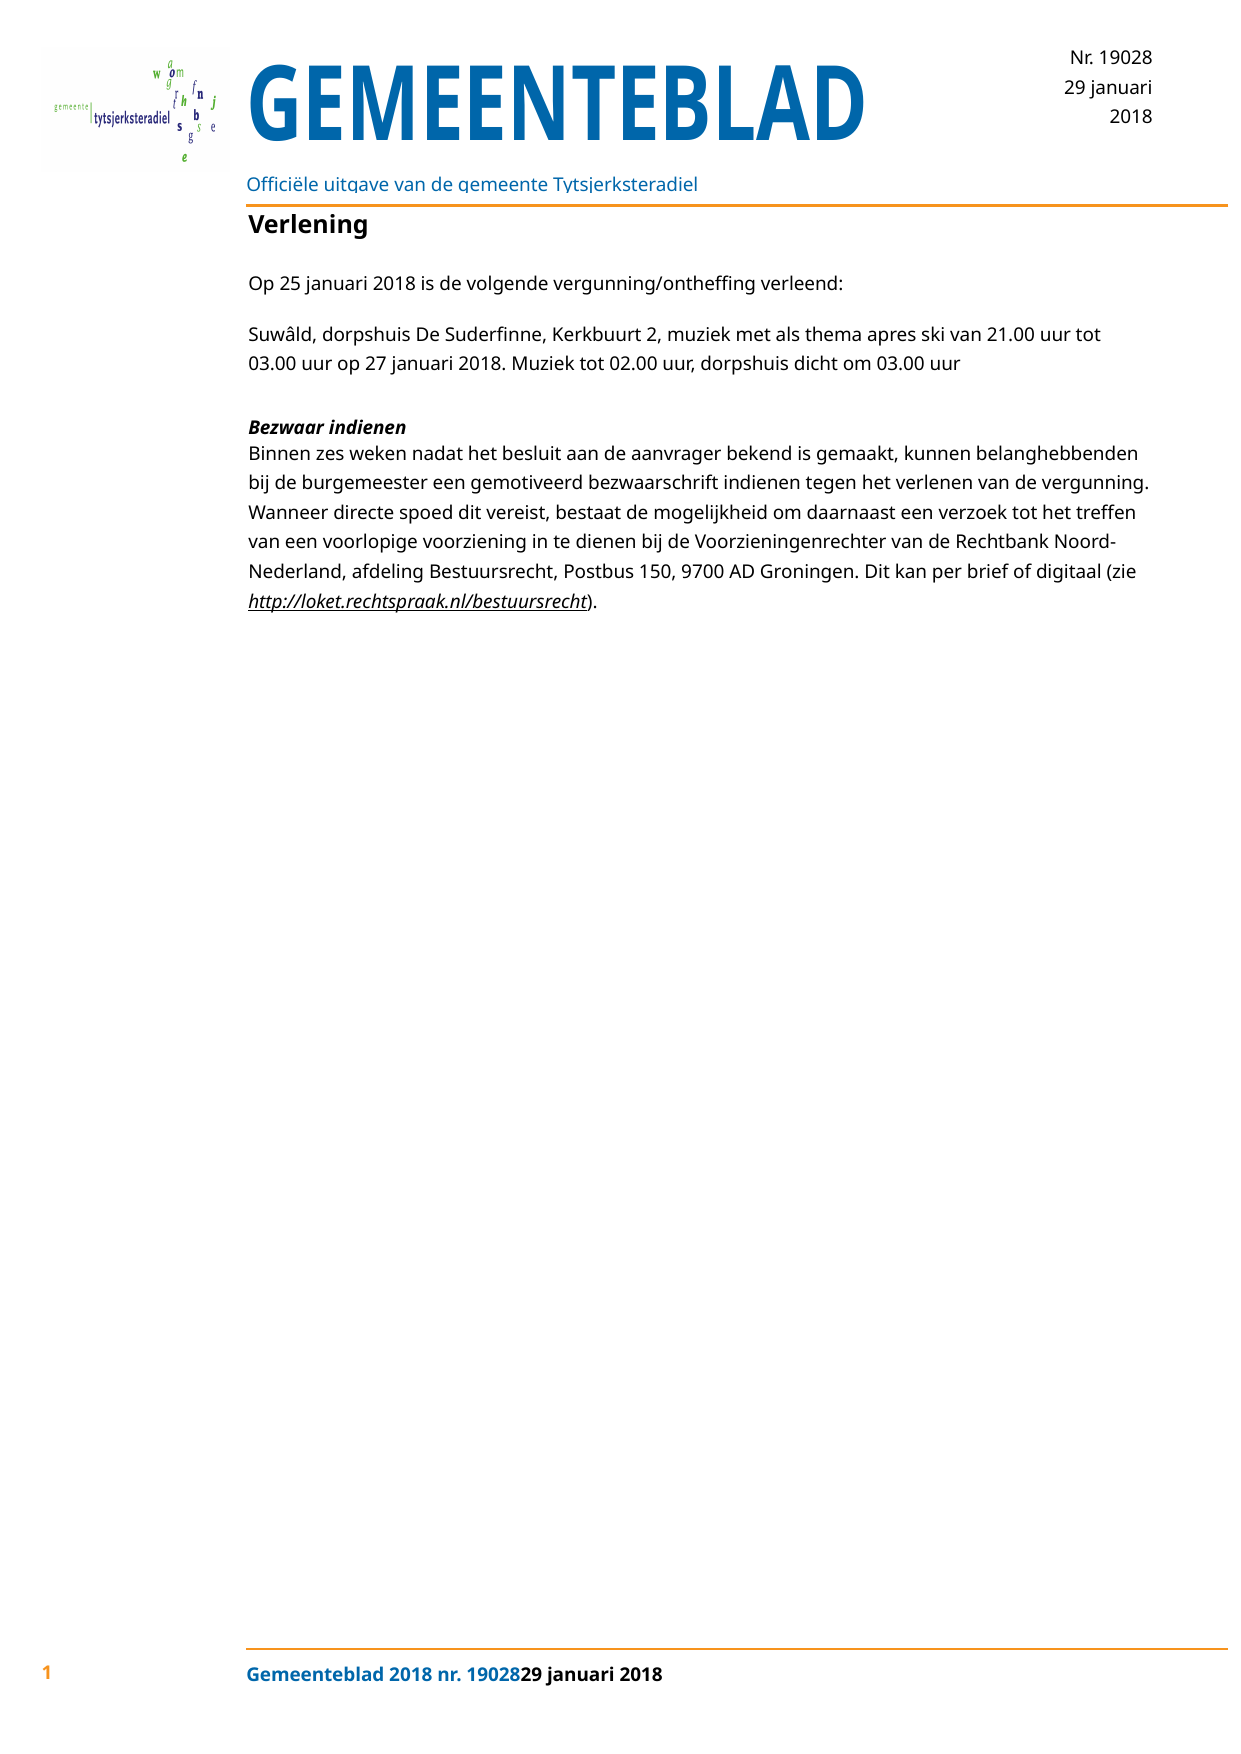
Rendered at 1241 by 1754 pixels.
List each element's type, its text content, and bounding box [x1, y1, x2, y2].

text Binnen zes weken nadat het besluit aan de aanvrager bekend is gemaakt, kunnen belanghebbenden bij de burgemeester een gemotiveerd bezwaarschrift indienen tegen het verlenen van de vergunning. Wanneer directe spoed dit vereist, bestaat de mogelijkheid om daarnaast een verzoek tot het treffen van een voorlopige voorziening in te dienen bij de Voorzieningenrechter van de Rechtbank Noord-Nederland, afdeling Bestuursrecht, Postbus 150, 9700 AD Groningen. Dit kan per brief of digitaal (zie http://loket.rechtspraak.nl/bestuursrecht). [248, 440, 1152, 614]
picture [41, 47, 231, 172]
text Suwâld, dorpshuis De Suderfinne, Kerkbuurt 2, muziek met als thema apres ski van 21.00 uur tot 03.00 uur op 27 januari 2018. Muziek tot 02.00 uur, dorpshuis dicht om 03.00 uur [248, 321, 1152, 376]
text Verlening [248, 207, 1152, 241]
text Bezwaar indienen [248, 414, 1152, 440]
text Op 25 januari 2018 is de volgende vergunning/ontheffing verleend: [248, 270, 1152, 296]
